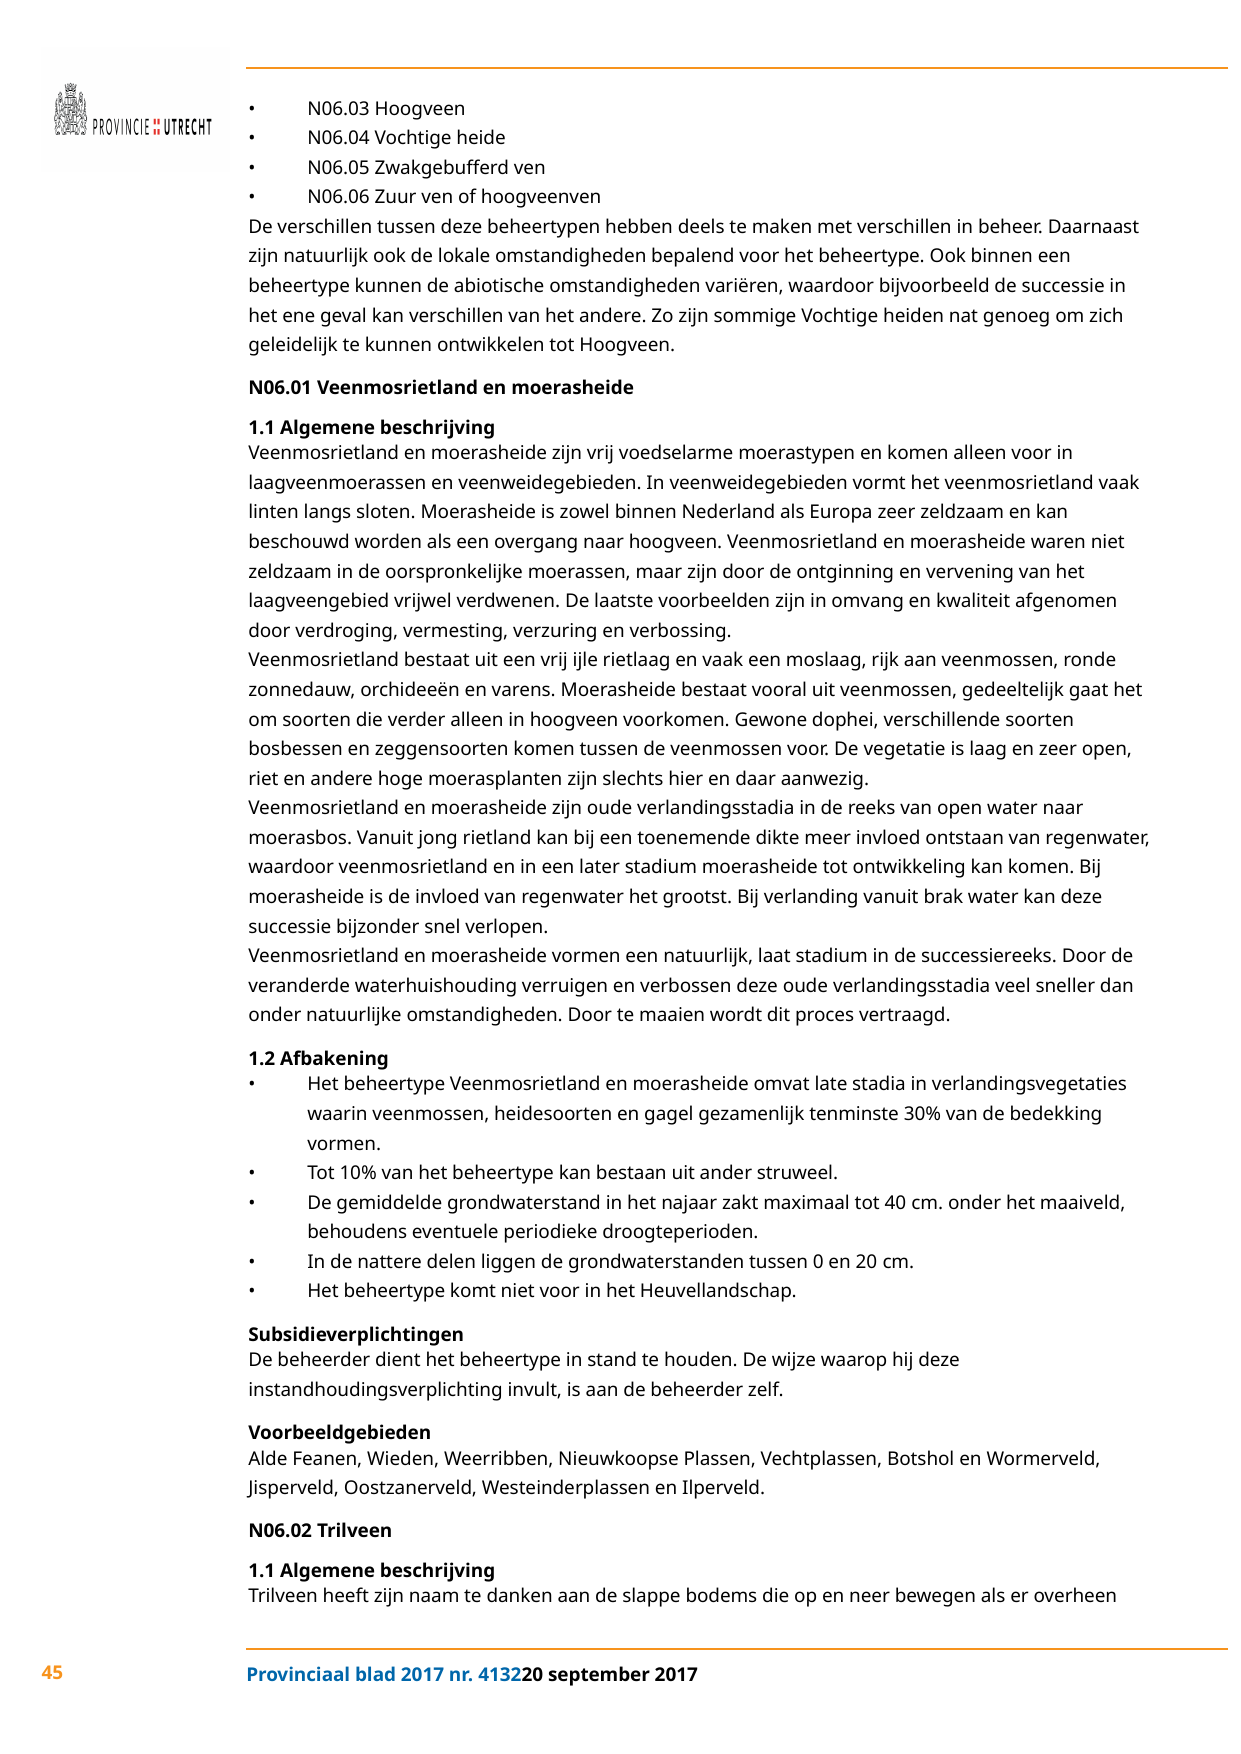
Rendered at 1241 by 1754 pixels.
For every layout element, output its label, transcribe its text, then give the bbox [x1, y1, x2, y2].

picture [41, 47, 231, 172]
list De gemiddelde grondwaterstand in het najaar zakt maximaal tot 40 cm. onder het maaiveld, behoudens eventuele periodieke droogteperioden. [248, 1189, 1152, 1244]
text Veenmosrietland en moerasheide zijn vrij voedselarme moerastypen en komen alleen voor in laagveenmoerassen en veenweidegebieden. In veenweidegebieden vormt het veenmosrietland vaak linten langs sloten. Moerasheide is zowel binnen Nederland als Europa zeer zeldzaam en kan beschouwd worden als een overgang naar hoogveen. Veenmosrietland en moerasheide waren niet zeldzaam in de oorspronkelijke moerassen, maar zijn door de ontginning en vervening van het laagveengebied vrijwel verdwenen. De laatste voorbeelden zijn in omvang en kwaliteit afgenomen door verdroging, vermesting, verzuring en verbossing. [248, 439, 1152, 643]
text 1.1 Algemene beschrijving [248, 414, 1152, 439]
text Voorbeeldgebieden [248, 1419, 1152, 1445]
text Trilveen heeft zijn naam te danken aan de slappe bodems die op en neer bewegen als er overheen [248, 1583, 1152, 1608]
text 1.2 Afbakening [248, 1045, 1152, 1071]
list Het beheertype komt niet voor in het Heuvellandschap. [248, 1278, 1152, 1303]
list N06.06 Zuur ven of hoogveenven [248, 183, 1152, 209]
list N06.04 Vochtige heide [248, 124, 1152, 150]
text Veenmosrietland bestaat uit een vrij ijle rietlaag en vaak een moslaag, rijk aan veenmossen, ronde zonnedauw, orchideeën en varens. Moerasheide bestaat vooral uit veenmossen, gedeeltelijk gaat het om soorten die verder alleen in hoogveen voorkomen. Gewone dophei, verschillende soorten bosbessen en zeggensoorten komen tussen de veenmossen voor. De vegetatie is laag en zeer open, riet en andere hoge moerasplanten zijn slechts hier en daar aanwezig. [248, 647, 1152, 791]
list In de nattere delen liggen de grondwaterstanden tussen 0 en 20 cm. [248, 1248, 1152, 1274]
text Subsidieverplichtingen [248, 1321, 1152, 1346]
text Veenmosrietland en moerasheide zijn oude verlandingsstadia in de reeks van open water naar moerasbos. Vanuit jong rietland kan bij een toenemende dikte meer invloed ontstaan van regenwater, waardoor veenmosrietland en in een later stadium moerasheide tot ontwikkeling kan komen. Bij moerasheide is de invloed van regenwater het grootst. Bij verlanding vanuit brak water kan deze successie bijzonder snel verlopen. [248, 794, 1152, 939]
list Tot 10% van het beheertype kan bestaan uit ander struweel. [248, 1159, 1152, 1185]
list Het beheertype Veenmosrietland en moerasheide omvat late stadia in verlandingsvegetaties waarin veenmossen, heidesoorten en gagel gezamenlijk tenminste 30% van de bedekking vormen. [248, 1071, 1152, 1155]
list N06.03 Hoogveen [248, 95, 1152, 121]
list N06.05 Zwakgebufferd ven [248, 154, 1152, 180]
text N06.01 Veenmosrietland en moerasheide [248, 374, 1152, 400]
text De verschillen tussen deze beheertypen hebben deels te maken met verschillen in beheer. Daarnaast zijn natuurlijk ook de lokale omstandigheden bepalend voor het beheertype. Ook binnen een beheertype kunnen de abiotische omstandigheden variëren, waardoor bijvoorbeeld de successie in het ene geval kan verschillen van het andere. Zo zijn sommige Vochtige heiden nat genoeg om zich geleidelijk te kunnen ontwikkelen tot Hoogveen. [248, 213, 1152, 357]
text N06.02 Trilveen [248, 1518, 1152, 1543]
text Alde Feanen, Wieden, Weerribben, Nieuwkoopse Plassen, Vechtplassen, Botshol en Wormerveld, Jisperveld, Oostzanerveld, Westeinderplassen en Ilperveld. [248, 1445, 1152, 1500]
text 1.1 Algemene beschrijving [248, 1557, 1152, 1583]
text Veenmosrietland en moerasheide vormen een natuurlijk, laat stadium in de successiereeks. Door de veranderde waterhuishouding verruigen en verbossen deze oude verlandingsstadia veel sneller dan onder natuurlijke omstandigheden. Door te maaien wordt dit proces vertraagd. [248, 942, 1152, 1027]
text De beheerder dient het beheertype in stand te houden. De wijze waarop hij deze instandhoudingsverplichting invult, is aan de beheerder zelf. [248, 1346, 1152, 1402]
